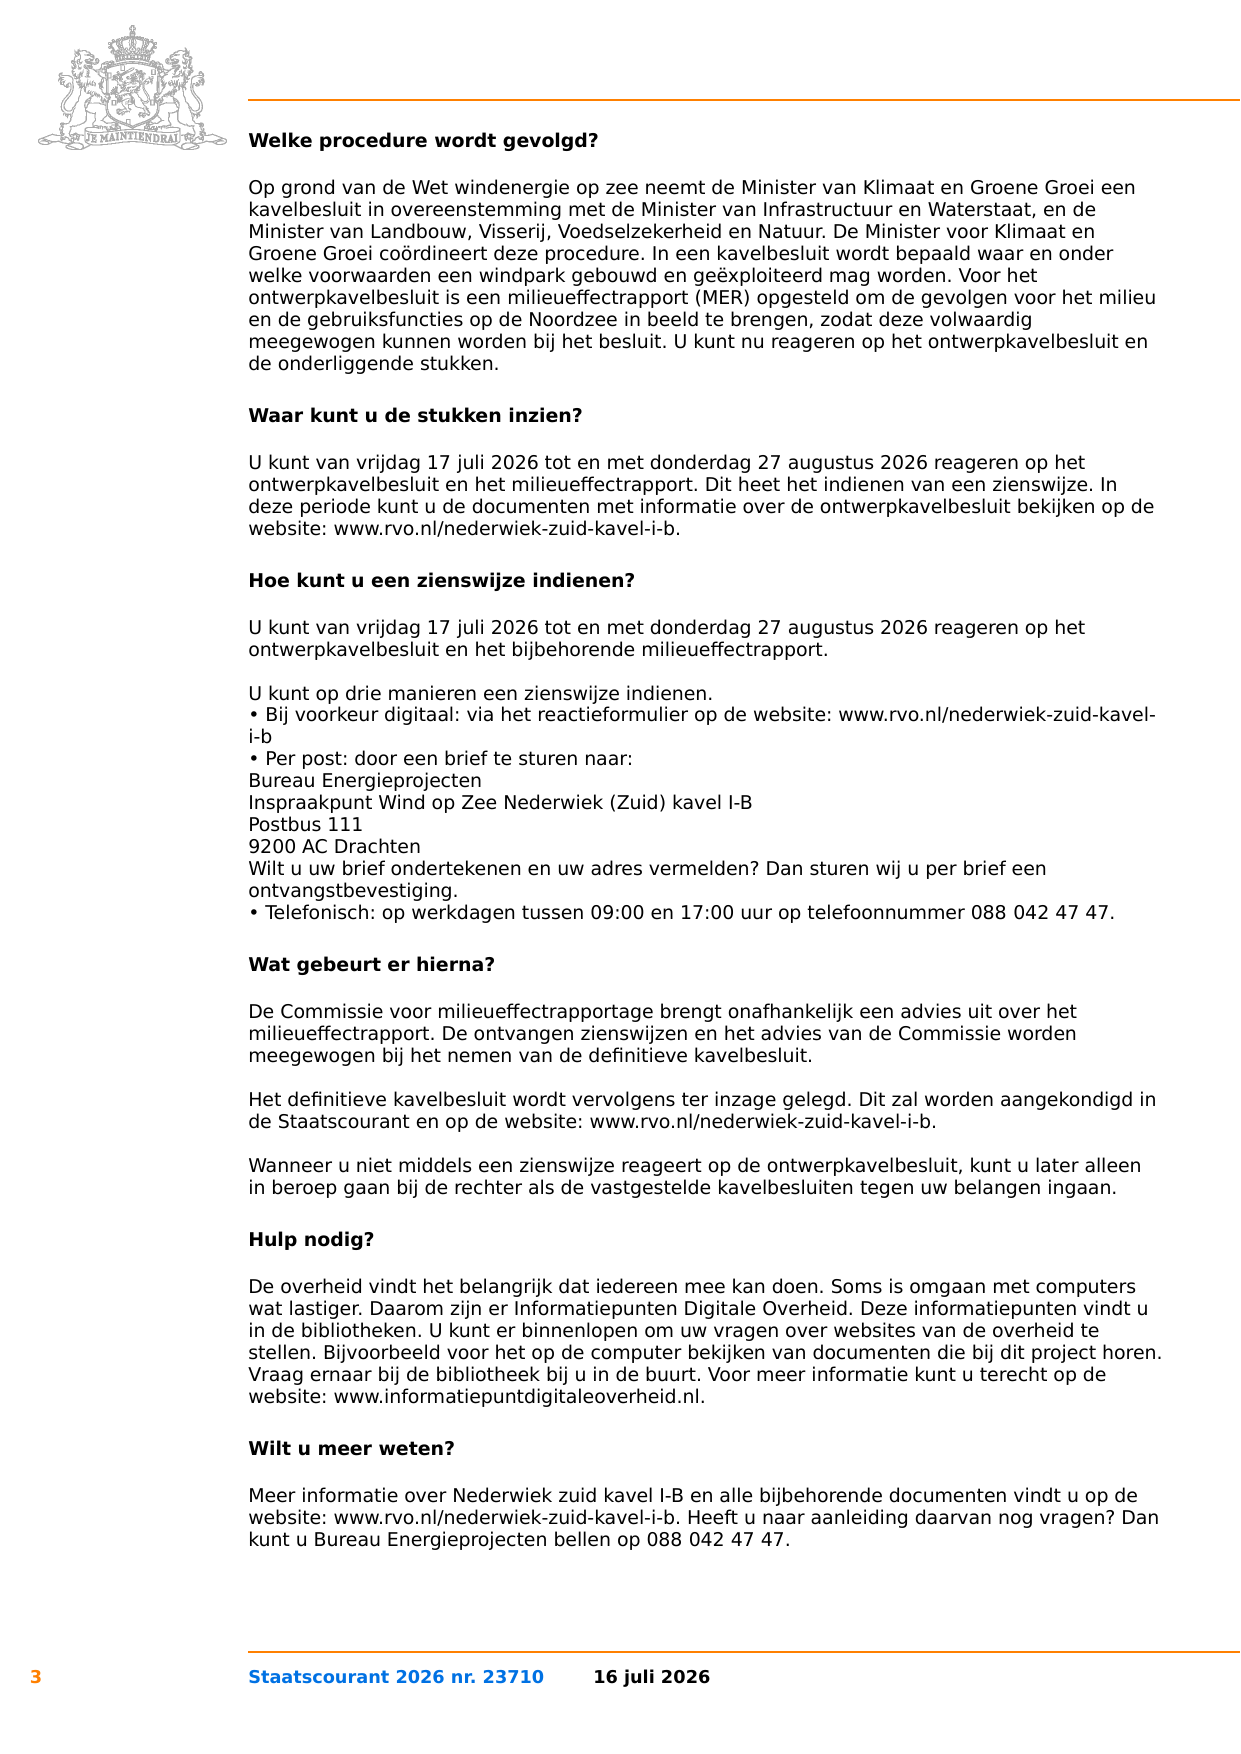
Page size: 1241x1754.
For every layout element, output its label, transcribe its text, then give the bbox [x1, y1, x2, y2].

text De Commissie voor milieueffectrapportage brengt onafhankelijk een advies uit over het milieueffectrapport. De ontvangen zienswijzen en het advies van de Commissie worden meegewogen bij het nemen van de definitieve kavelbesluit. [248, 1001, 1163, 1067]
text 9200 AC Drachten [248, 836, 1163, 858]
subtitle Waar kunt u de stukken inzien? [248, 405, 1163, 427]
subtitle Wat gebeurt er hierna? [248, 954, 1163, 976]
subtitle Welke procedure wordt gevolgd? [248, 130, 1163, 152]
text Het definitieve kavelbesluit wordt vervolgens ter inzage gelegd. Dit zal worden aangekondigd in de Staatscourant en op de website: www.rvo.nl/nederwiek-zuid-kavel-i-b. [248, 1089, 1163, 1133]
text De overheid vindt het belangrijk dat iedereen mee kan doen. Soms is omgaan met computers wat lastiger. Daarom zijn er Informatiepunten Digitale Overheid. Deze informatiepunten vindt u in de bibliotheken. U kunt er binnenlopen om uw vragen over websites van de overheid te stellen. Bijvoorbeeld voor het op de computer bekijken van documenten die bij dit project horen. Vraag ernaar bij de bibliotheek bij u in de buurt. Voor meer informatie kunt u terecht op de website: www.informatiepuntdigitaleoverheid.nl. [248, 1276, 1163, 1408]
text U kunt op drie manieren een zienswijze indienen. [248, 682, 1163, 704]
subtitle Wilt u meer weten? [248, 1438, 1163, 1459]
subtitle Hulp nodig? [248, 1229, 1163, 1251]
text Op grond van de Wet windenergie op zee neemt de Minister van Klimaat en Groene Groei een kavelbesluit in overeenstemming met de Minister van Infrastructuur en Waterstaat, en de Minister van Landbouw, Visserij, Voedselzekerheid en Natuur. De Minister voor Klimaat en Groene Groei coördineert deze procedure. In een kavelbesluit wordt bepaald waar en onder welke voorwaarden een windpark gebouwd en geëxploiteerd mag worden. Voor het ontwerpkavelbesluit is een milieueffectrapport (MER) opgesteld om de gevolgen voor het milieu en de gebruiksfuncties op de Noordzee in beeld te brengen, zodat deze volwaardig meegewogen kunnen worden bij het besluit. U kunt nu reageren op het ontwerpkavelbesluit en de onderliggende stukken. [248, 177, 1163, 375]
text • Bij voorkeur digitaal: via het reactieformulier op de website: www.rvo.nl/nederwiek-zuid-kavel-i-b [248, 704, 1163, 748]
picture [38, 25, 227, 150]
text U kunt van vrijdag 17 juli 2026 tot en met donderdag 27 augustus 2026 reageren op het ontwerpkavelbesluit en het bijbehorende milieueffectrapport. [248, 617, 1163, 661]
text Bureau Energieprojecten [248, 770, 1163, 792]
text U kunt van vrijdag 17 juli 2026 tot en met donderdag 27 augustus 2026 reageren op het ontwerpkavelbesluit en het milieueffectrapport. Dit heet het indienen van een zienswijze. In deze periode kunt u de documenten met informatie over de ontwerpkavelbesluit bekijken op de website: www.rvo.nl/nederwiek-zuid-kavel-i-b. [248, 452, 1163, 539]
text Postbus 111 [248, 814, 1163, 836]
text Wanneer u niet middels een zienswijze reageert op de ontwerpkavelbesluit, kunt u later alleen in beroep gaan bij de rechter als de vastgestelde kavelbesluiten tegen uw belangen ingaan. [248, 1155, 1163, 1199]
subtitle Hoe kunt u een zienswijze indienen? [248, 569, 1163, 592]
text Inspraakpunt Wind op Zee Nederwiek (Zuid) kavel I-B [248, 792, 1163, 814]
text Wilt u uw brief ondertekenen en uw adres vermelden? Dan sturen wij u per brief een ontvangstbevestiging. [248, 858, 1163, 902]
text • Per post: door een brief te sturen naar: [248, 748, 1163, 770]
text • Telefonisch: op werkdagen tussen 09:00 en 17:00 uur op telefoonnummer 088 042 47 47. [248, 902, 1163, 924]
text Meer informatie over Nederwiek zuid kavel I-B en alle bijbehorende documenten vindt u op de website: www.rvo.nl/nederwiek-zuid-kavel-i-b. Heeft u naar aanleiding daarvan nog vragen? Dan kunt u Bureau Energieprojecten bellen op 088 042 47 47. [248, 1484, 1163, 1551]
